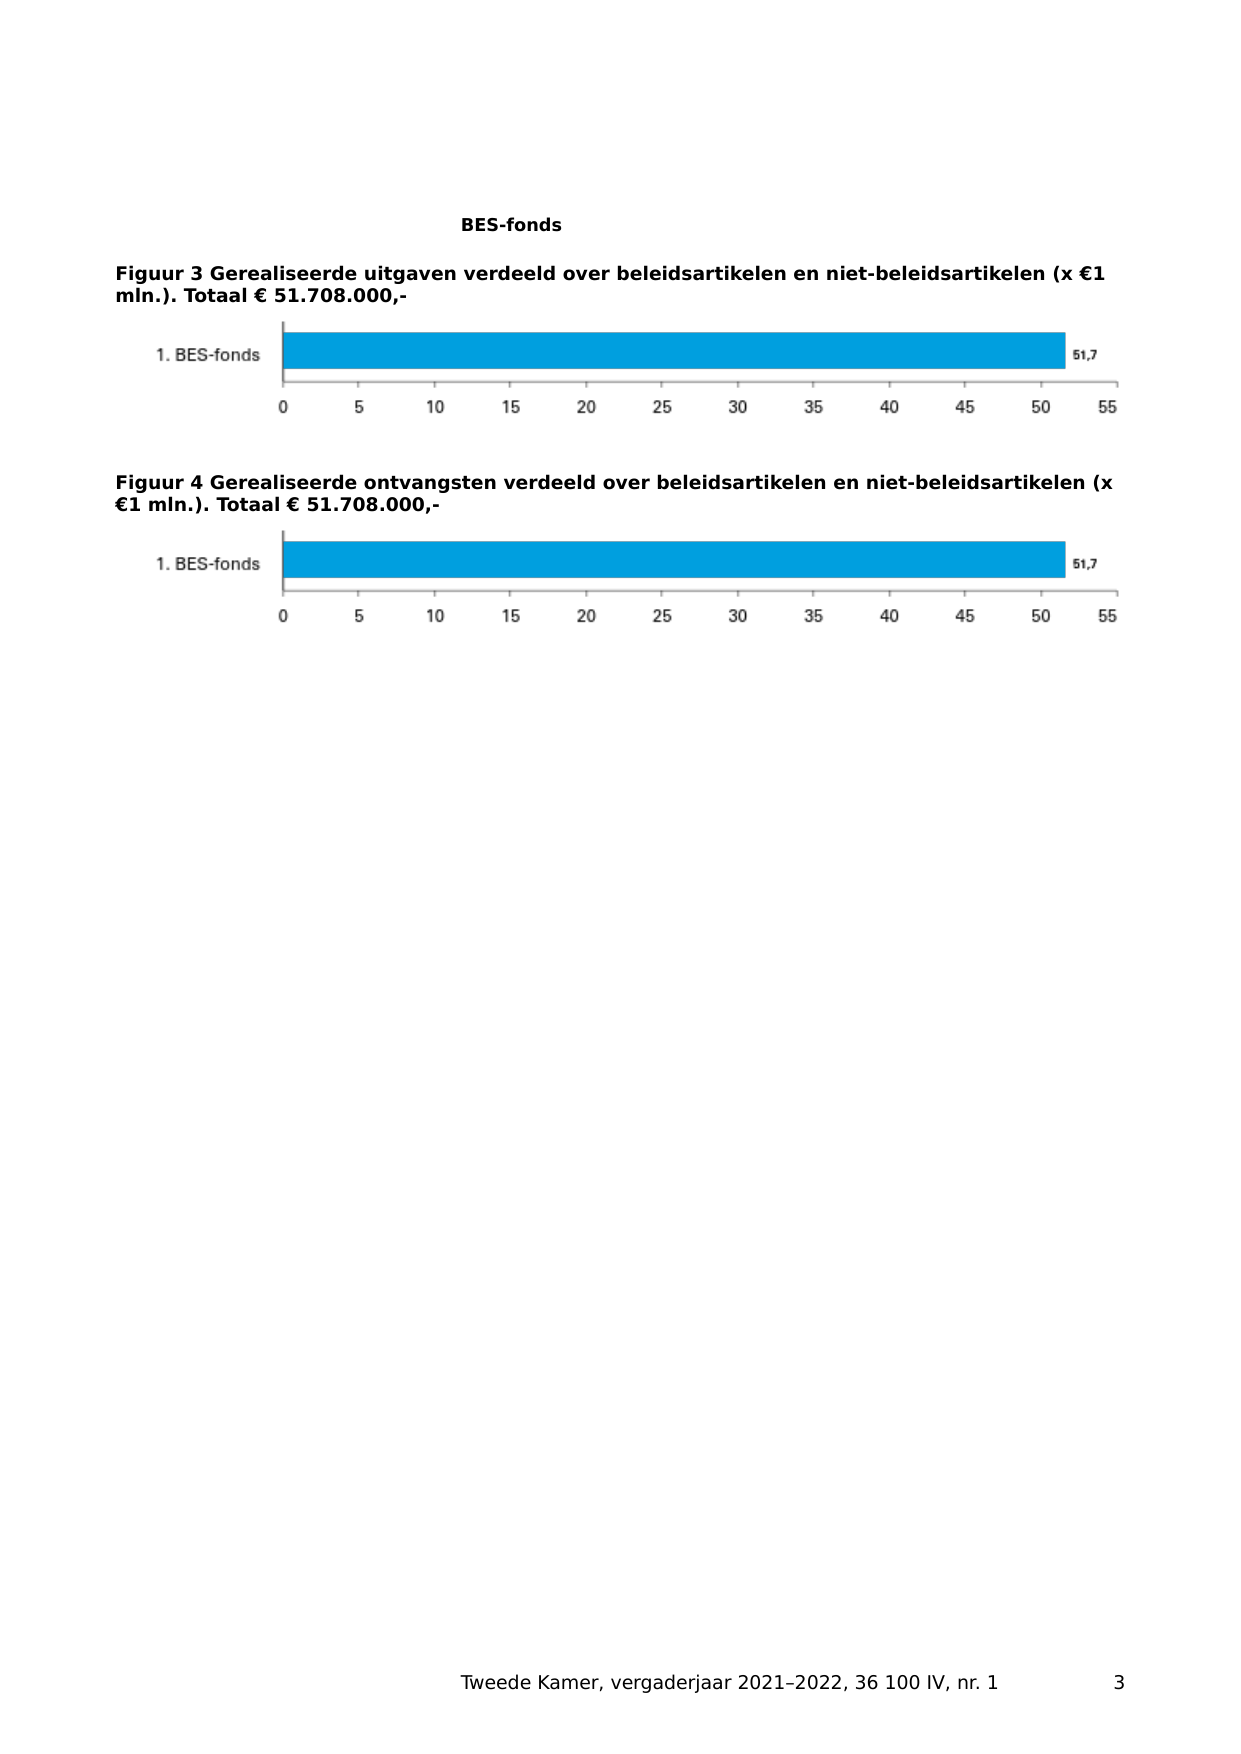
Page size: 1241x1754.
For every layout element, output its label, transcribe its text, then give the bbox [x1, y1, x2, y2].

title Figuur 3 Gerealiseerde uitgaven verdeeld over beleidsartikelen en niet-beleidsartikelen (x €1 mln.). Totaal € 51.708.000,- [115, 263, 1125, 306]
text BES-fonds [461, 213, 1125, 236]
title Figuur 4 Gerealiseerde ontvangsten verdeeld over beleidsartikelen en niet-beleidsartikelen (x €1 mln.). Totaal € 51.708.000,- [115, 472, 1125, 516]
